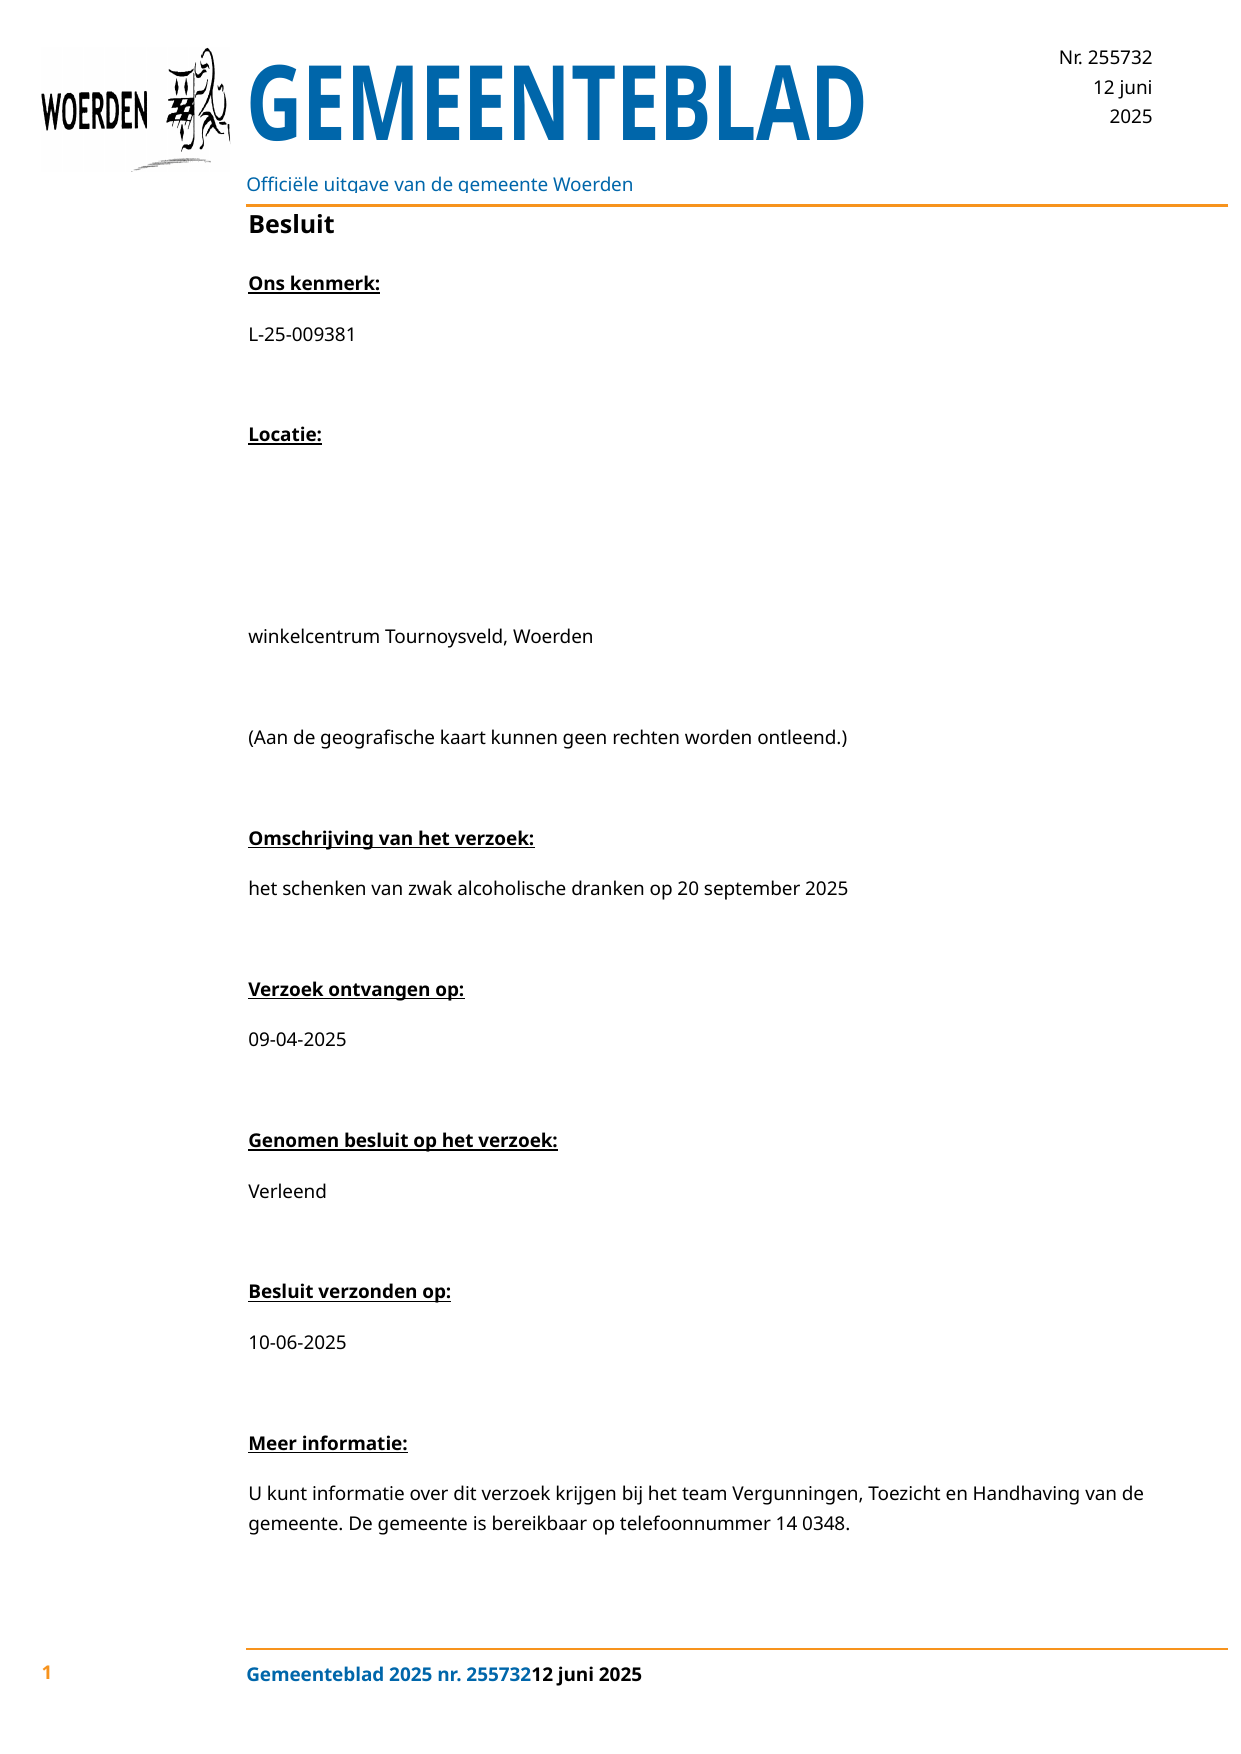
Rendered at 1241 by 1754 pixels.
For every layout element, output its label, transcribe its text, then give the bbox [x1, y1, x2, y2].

text (Aan de geografische kaart kunnen geen rechten worden ontleend.) [248, 724, 1152, 750]
text Genomen besluit op het verzoek: [248, 1127, 1152, 1153]
text het schenken van zwak alcoholische dranken op 20 september 2025 [248, 875, 1152, 901]
picture [41, 47, 231, 172]
text Meer informatie: [248, 1430, 1152, 1456]
text Besluit verzonden op: [248, 1279, 1152, 1304]
text Ons kenmerk: [248, 270, 1152, 296]
text Verzoek ontvangen op: [248, 976, 1152, 1002]
text Locatie: [248, 422, 1152, 447]
text 10-06-2025 [248, 1329, 1152, 1355]
text Besluit [248, 207, 1152, 241]
text Omschrijving van het verzoek: [248, 825, 1152, 851]
text winkelcentrum Tournoysveld, Woerden [248, 623, 1152, 649]
text U kunt informatie over dit verzoek krijgen bij het team Vergunningen, Toezicht en Handhaving van de gemeente. De gemeente is bereikbaar op telefoonnummer 14 0348. [248, 1480, 1152, 1536]
text Verleend [248, 1178, 1152, 1203]
text 09-04-2025 [248, 1027, 1152, 1052]
text L-25-009381 [248, 321, 1152, 346]
